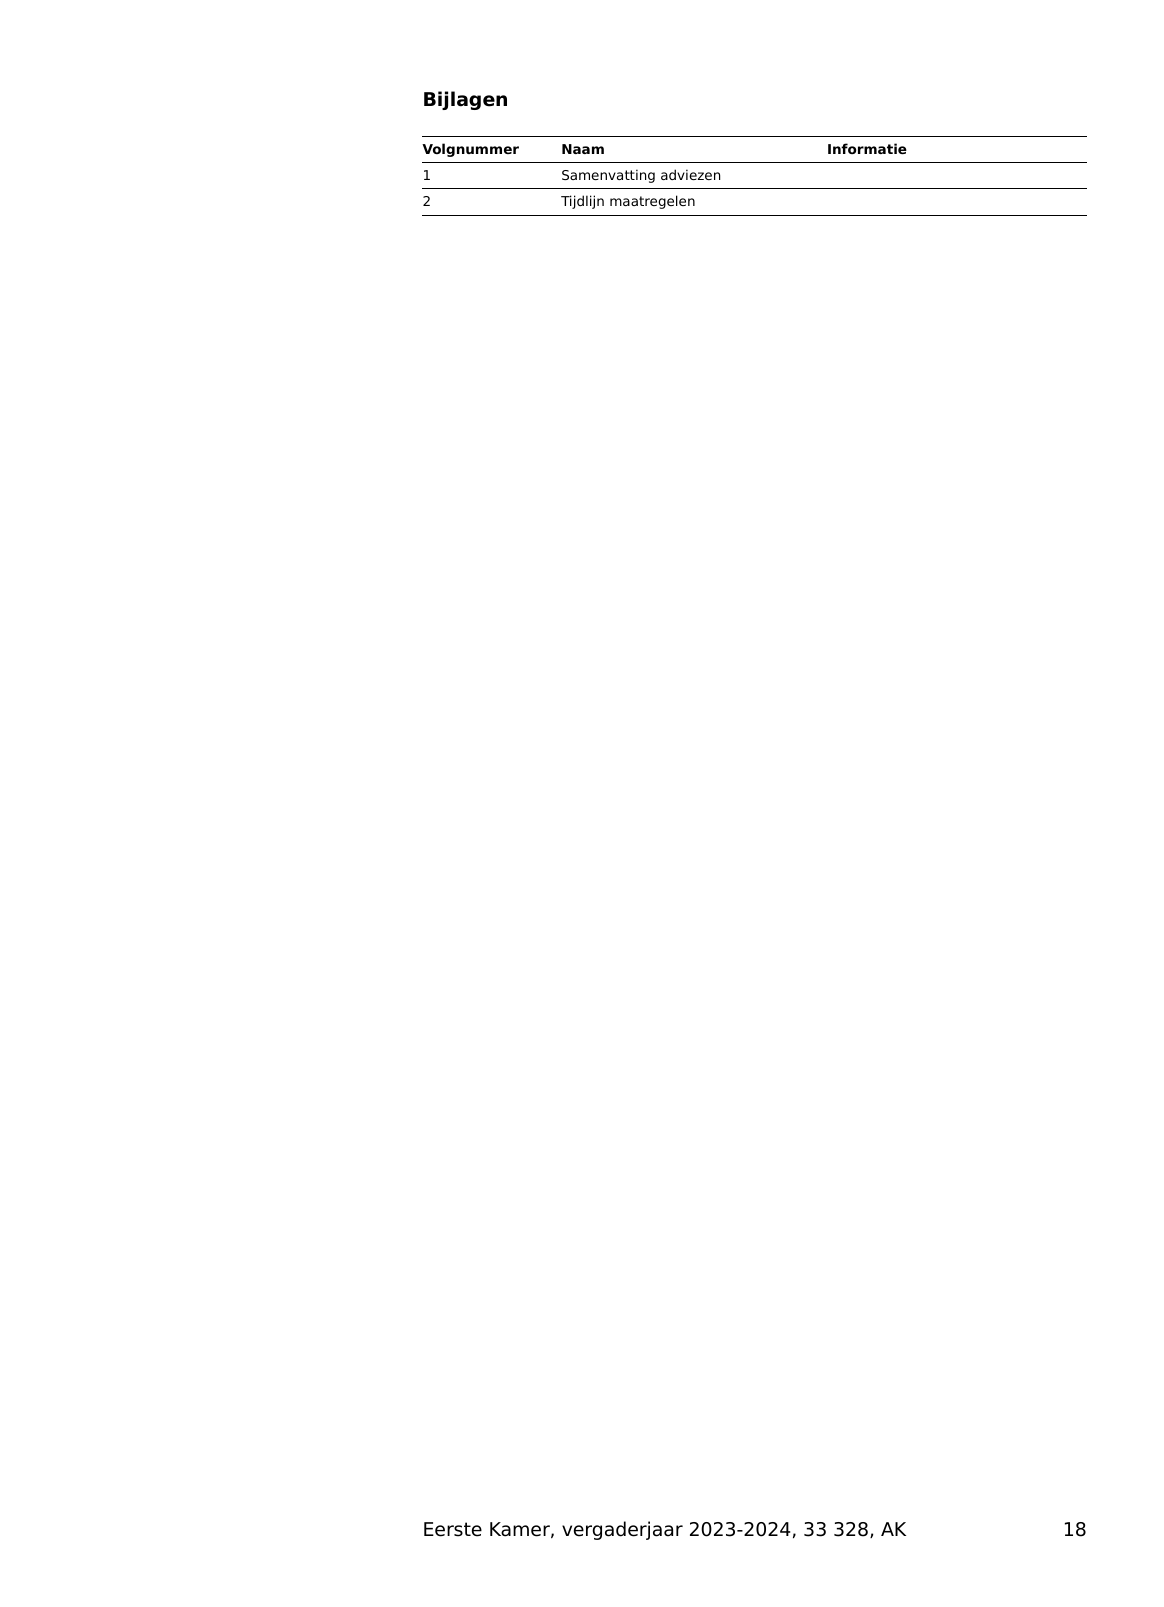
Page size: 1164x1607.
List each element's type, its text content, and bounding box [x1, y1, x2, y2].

table_cell [821, 189, 1087, 214]
subtitle Bijlagen [77, 89, 1087, 111]
table_cell 2 [422, 189, 555, 214]
table_cell Tijdlijn maatregelen [555, 189, 821, 214]
table_header Naam [555, 137, 821, 162]
table_cell [821, 163, 1087, 188]
table_cell Samenvatting adviezen [555, 163, 821, 188]
table_header Volgnummer [422, 137, 555, 162]
table_cell 1 [422, 163, 555, 188]
table_header Informatie [821, 137, 1087, 162]
